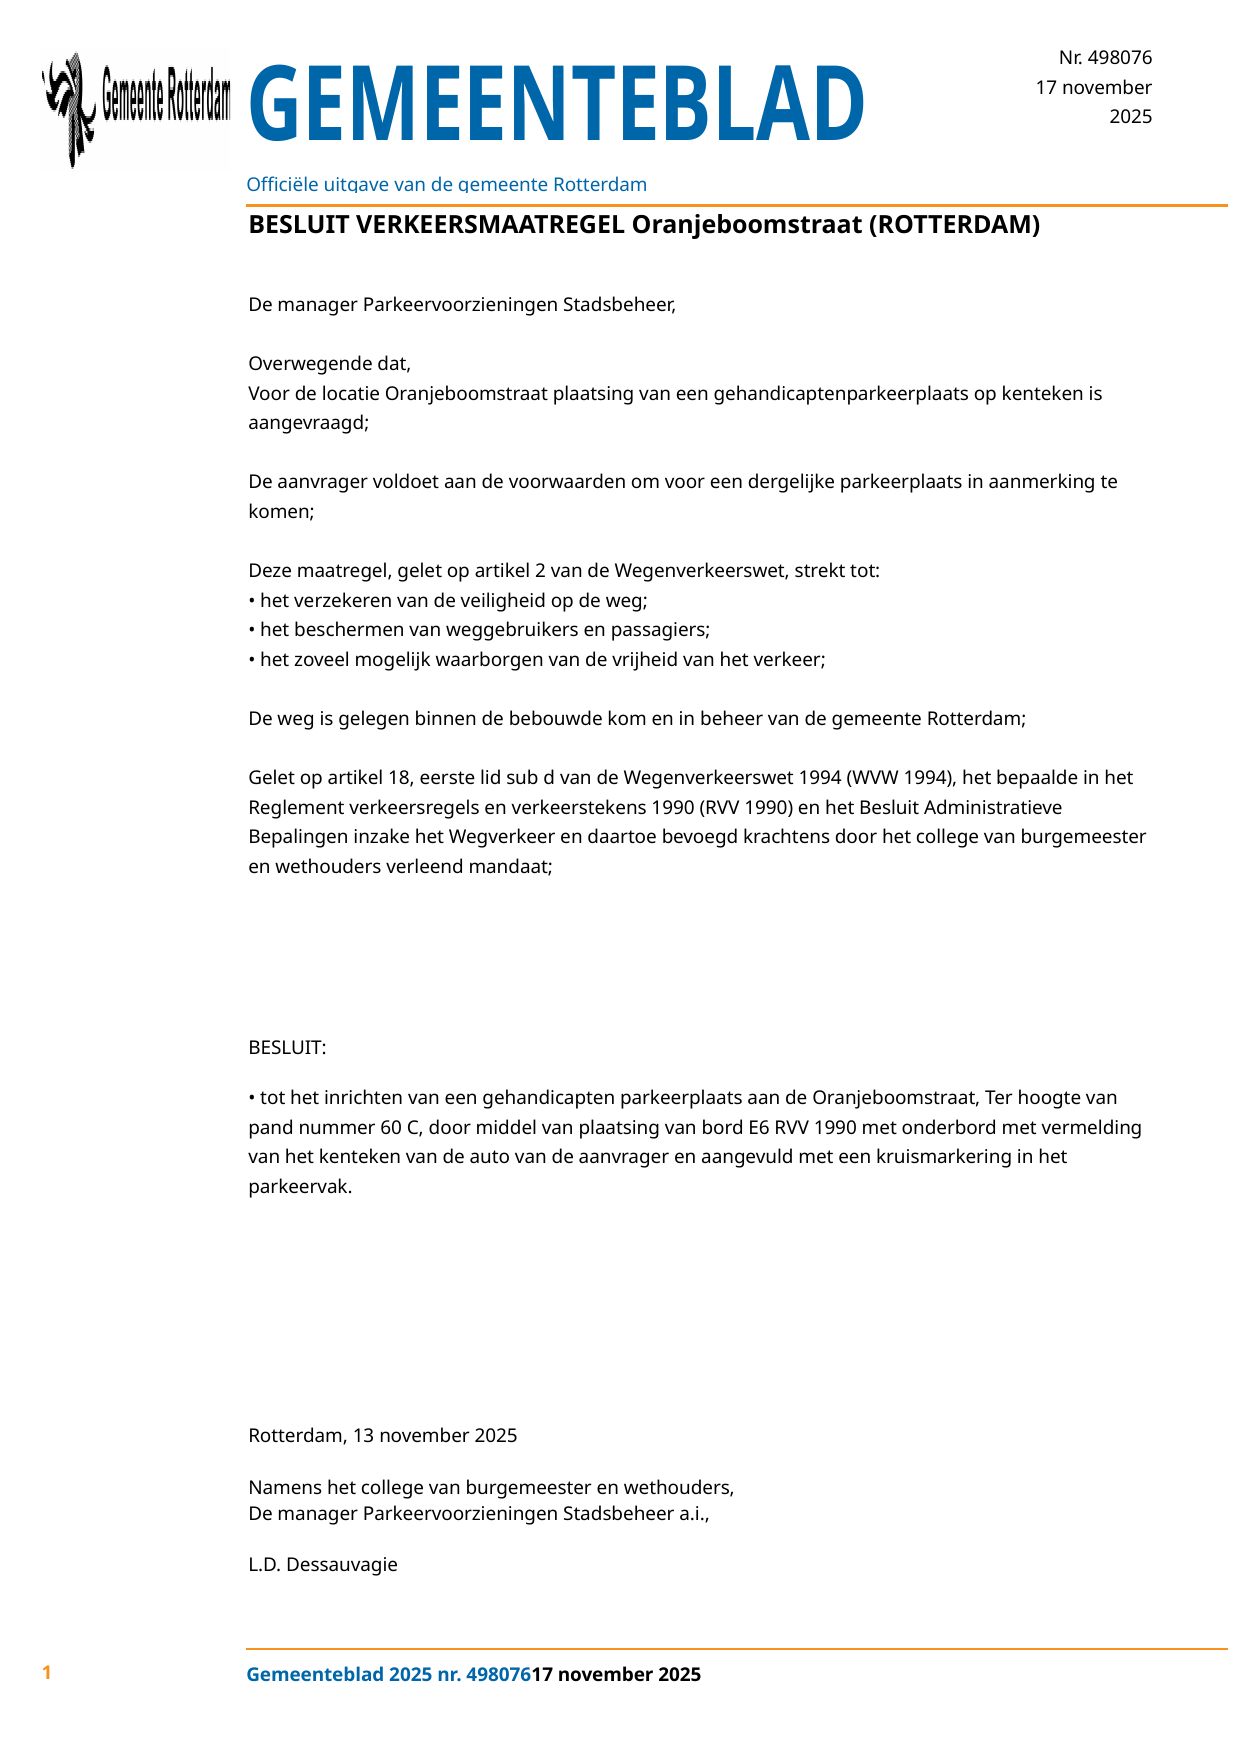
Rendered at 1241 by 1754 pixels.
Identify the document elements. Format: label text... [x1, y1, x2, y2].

text BESLUIT: [248, 1034, 1152, 1060]
text De weg is gelegen binnen de bebouwde kom en in beheer van de gemeente Rotterdam; [248, 705, 1152, 731]
text Voor de locatie Oranjeboomstraat plaatsing van een gehandicaptenparkeerplaats op kenteken is aangevraagd; [248, 380, 1152, 435]
text Deze maatregel, gelet op artikel 2 van de Wegenverkeerswet, strekt tot: [248, 557, 1152, 583]
text De manager Parkeervoorzieningen Stadsbeheer, [248, 291, 1152, 317]
text Overwegende dat, [248, 350, 1152, 376]
text Gelet op artikel 18, eerste lid sub d van de Wegenverkeerswet 1994 (WVW 1994), het bepaalde in het Reglement verkeersregels en verkeerstekens 1990 (RVV 1990) en het Besluit Administratieve Bepalingen inzake het Wegverkeer en daartoe bevoegd krachtens door het college van burgemeester en wethouders verleend mandaat; [248, 764, 1152, 879]
text • het beschermen van weggebruikers en passagiers; [248, 616, 1152, 642]
text BESLUIT VERKEERSMAATREGEL Oranjeboomstraat (ROTTERDAM) [248, 207, 1152, 241]
text L.D. Dessauvagie [248, 1551, 1152, 1577]
text • het verzekeren van de veiligheid op de weg; [248, 587, 1152, 613]
text De aanvrager voldoet aan de voorwaarden om voor een dergelijke parkeerplaats in aanmerking te komen; [248, 468, 1152, 524]
text • het zoveel mogelijk waarborgen van de vrijheid van het verkeer; [248, 646, 1152, 672]
text Namens het college van burgemeester en wethouders, [248, 1474, 1152, 1500]
picture [41, 47, 231, 172]
text Rotterdam, 13 november 2025 [248, 1423, 1152, 1448]
text • tot het inrichten van een gehandicapten parkeerplaats aan de Oranjeboomstraat, Ter hoogte van pand nummer 60 C, door middel van plaatsing van bord E6 RVV 1990 met onderbord met vermelding van het kenteken van de auto van de aanvrager en aangevuld met een kruismarkering in het parkeervak. [248, 1084, 1152, 1199]
text De manager Parkeervoorzieningen Stadsbeheer a.i., [248, 1500, 1152, 1526]
